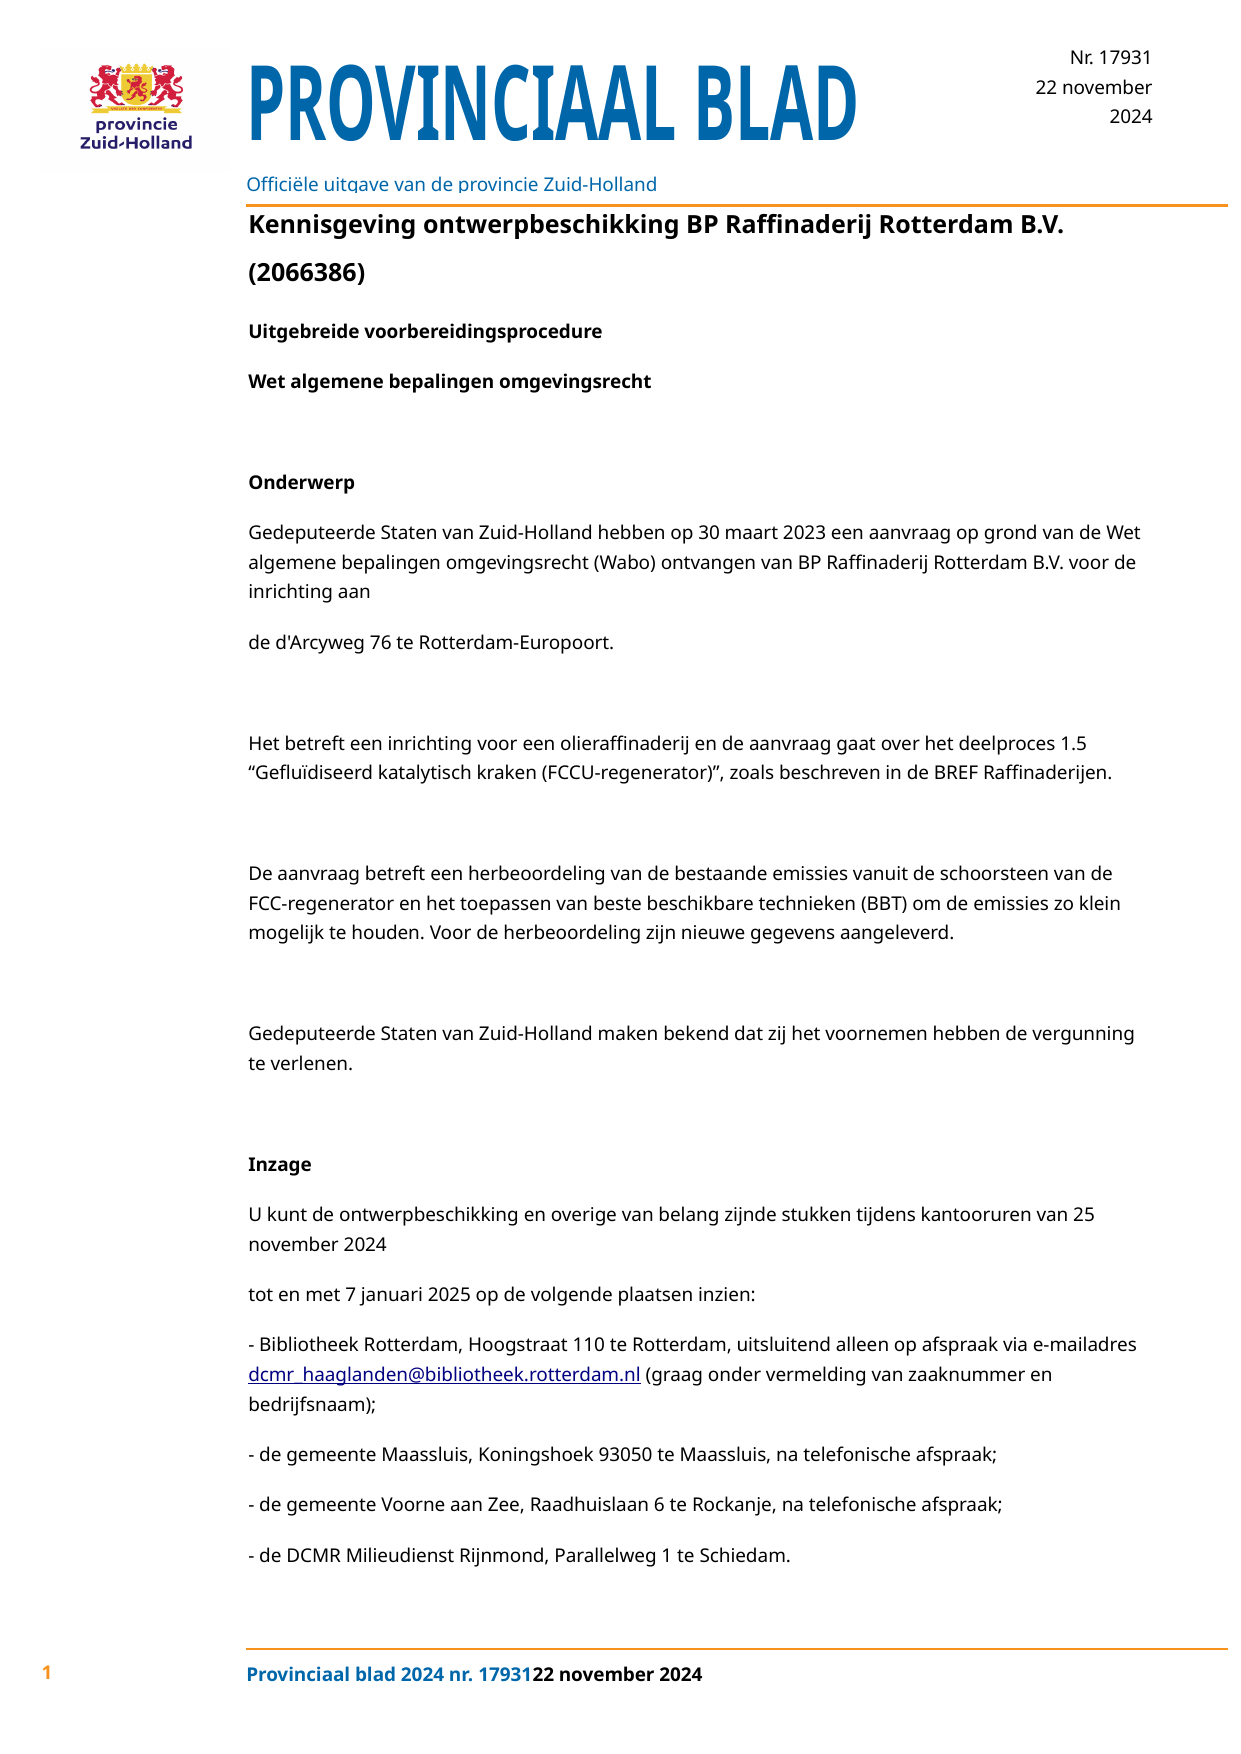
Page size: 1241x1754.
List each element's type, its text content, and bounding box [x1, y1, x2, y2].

text Wet algemene bepalingen omgevingsrecht [248, 368, 1152, 394]
picture [41, 47, 231, 172]
text Gedeputeerde Staten van Zuid-Holland hebben op 30 maart 2023 een aanvraag op grond van de Wet algemene bepalingen omgevingsrecht (Wabo) ontvangen van BP Raffinaderij Rotterdam B.V. voor de inrichting aan [248, 519, 1152, 604]
text - de gemeente Maassluis, Koningshoek 93050 te Maassluis, na telefonische afspraak; [248, 1441, 1152, 1467]
text Onderwerp [248, 469, 1152, 495]
text - Bibliotheek Rotterdam, Hoogstraat 110 te Rotterdam, uitsluitend alleen op afspraak via e-mailadres dcmr_haaglanden@bibliotheek.rotterdam.nl (graag onder vermelding van zaaknummer en bedrijfsnaam); [248, 1332, 1152, 1417]
text U kunt de ontwerpbeschikking en overige van belang zijnde stukken tijdens kantooruren van 25 november 2024 [248, 1201, 1152, 1257]
text tot en met 7 januari 2025 op de volgende plaatsen inzien: [248, 1281, 1152, 1307]
text - de gemeente Voorne aan Zee, Raadhuislaan 6 te Rockanje, na telefonische afspraak; [248, 1492, 1152, 1517]
text Inzage [248, 1151, 1152, 1177]
text Kennisgeving ontwerpbeschikking BP Raffinaderij Rotterdam B.V. (2066386) [248, 207, 1152, 288]
text de d'Arcyweg 76 te Rotterdam-Europoort. [248, 629, 1152, 655]
text De aanvraag betreft een herbeoordeling van de bestaande emissies vanuit de schoorsteen van de FCC-regenerator en het toepassen van beste beschikbare technieken (BBT) om de emissies zo klein mogelijk te houden. Voor de herbeoordeling zijn nieuwe gegevens aangeleverd. [248, 860, 1152, 945]
text - de DCMR Milieudienst Rijnmond, Parallelweg 1 te Schiedam. [248, 1542, 1152, 1568]
text Uitgebreide voorbereidingsprocedure [248, 318, 1152, 344]
text Gedeputeerde Staten van Zuid-Holland maken bekend dat zij het voornemen hebben de vergunning te verlenen. [248, 1020, 1152, 1076]
text Het betreft een inrichting voor een olieraffinaderij en de aanvraag gaat over het deelproces 1.5 “Gefluïdiseerd katalytisch kraken (FCCU-regenerator)”, zoals beschreven in de BREF Raffinaderijen. [248, 730, 1152, 785]
